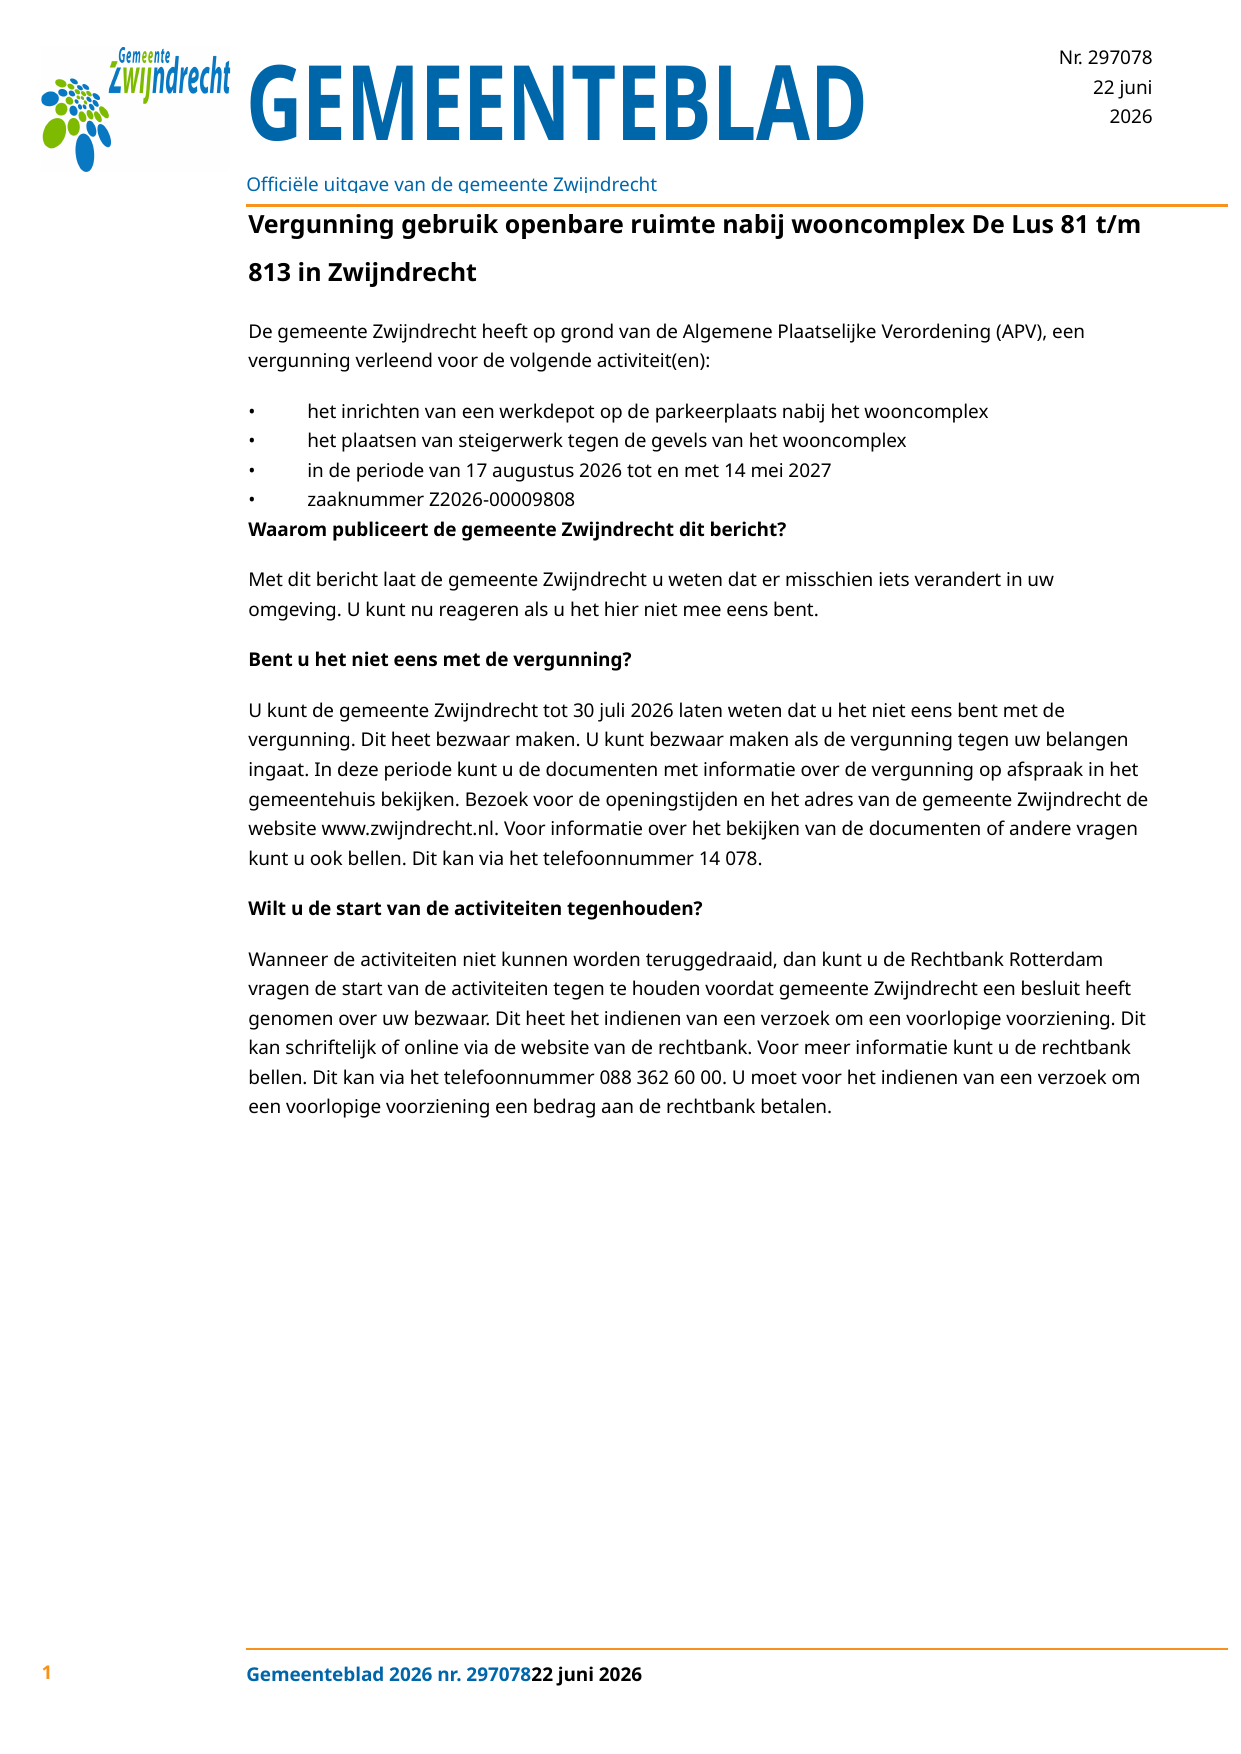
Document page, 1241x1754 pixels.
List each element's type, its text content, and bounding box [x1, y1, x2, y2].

text Met dit bericht laat de gemeente Zwijndrecht u weten dat er misschien iets verandert in uw omgeving. U kunt nu reageren als u het hier niet mee eens bent. [248, 567, 1152, 622]
text Vergunning gebruik openbare ruimte nabij wooncomplex De Lus 81 t/m 813 in Zwijndrecht [248, 207, 1152, 288]
text De gemeente Zwijndrecht heeft op grond van de Algemene Plaatselijke Verordening (APV), een vergunning verleend voor de volgende activiteit(en): [248, 318, 1152, 373]
text Bent u het niet eens met de vergunning? [248, 647, 1152, 672]
list het plaatsen van steigerwerk tegen de gevels van het wooncomplex [248, 427, 1152, 453]
list zaaknummer Z2026-00009808 [248, 487, 1152, 512]
list in de periode van 17 augustus 2026 tot en met 14 mei 2027 [248, 457, 1152, 483]
text U kunt de gemeente Zwijndrecht tot 30 juli 2026 laten weten dat u het niet eens bent met de vergunning. Dit heet bezwaar maken. U kunt bezwaar maken als de vergunning tegen uw belangen ingaat. In deze periode kunt u de documenten met informatie over de vergunning op afspraak in het gemeentehuis bekijken. Bezoek voor de openingstijden en het adres van de gemeente Zwijndrecht de website www.zwijndrecht.nl. Voor informatie over het bekijken van de documenten of andere vragen kunt u ook bellen. Dit kan via het telefoonnummer 14 078. [248, 697, 1152, 871]
list het inrichten van een werkdepot op de parkeerplaats nabij het wooncomplex [248, 398, 1152, 424]
picture [41, 47, 231, 172]
text Wanneer de activiteiten niet kunnen worden teruggedraaid, dan kunt u de Rechtbank Rotterdam vragen de start van de activiteiten tegen te houden voordat gemeente Zwijndrecht een besluit heeft genomen over uw bezwaar. Dit heet het indienen van een verzoek om een voorlopige voorziening. Dit kan schriftelijk of online via de website van de rechtbank. Voor meer informatie kunt u de rechtbank bellen. Dit kan via het telefoonnummer 088 362 60 00. U moet voor het indienen van een verzoek om een voorlopige voorziening een bedrag aan de rechtbank betalen. [248, 946, 1152, 1119]
text Wilt u de start van de activiteiten tegenhouden? [248, 895, 1152, 921]
text Waarom publiceert de gemeente Zwijndrecht dit bericht? [248, 516, 1152, 542]
